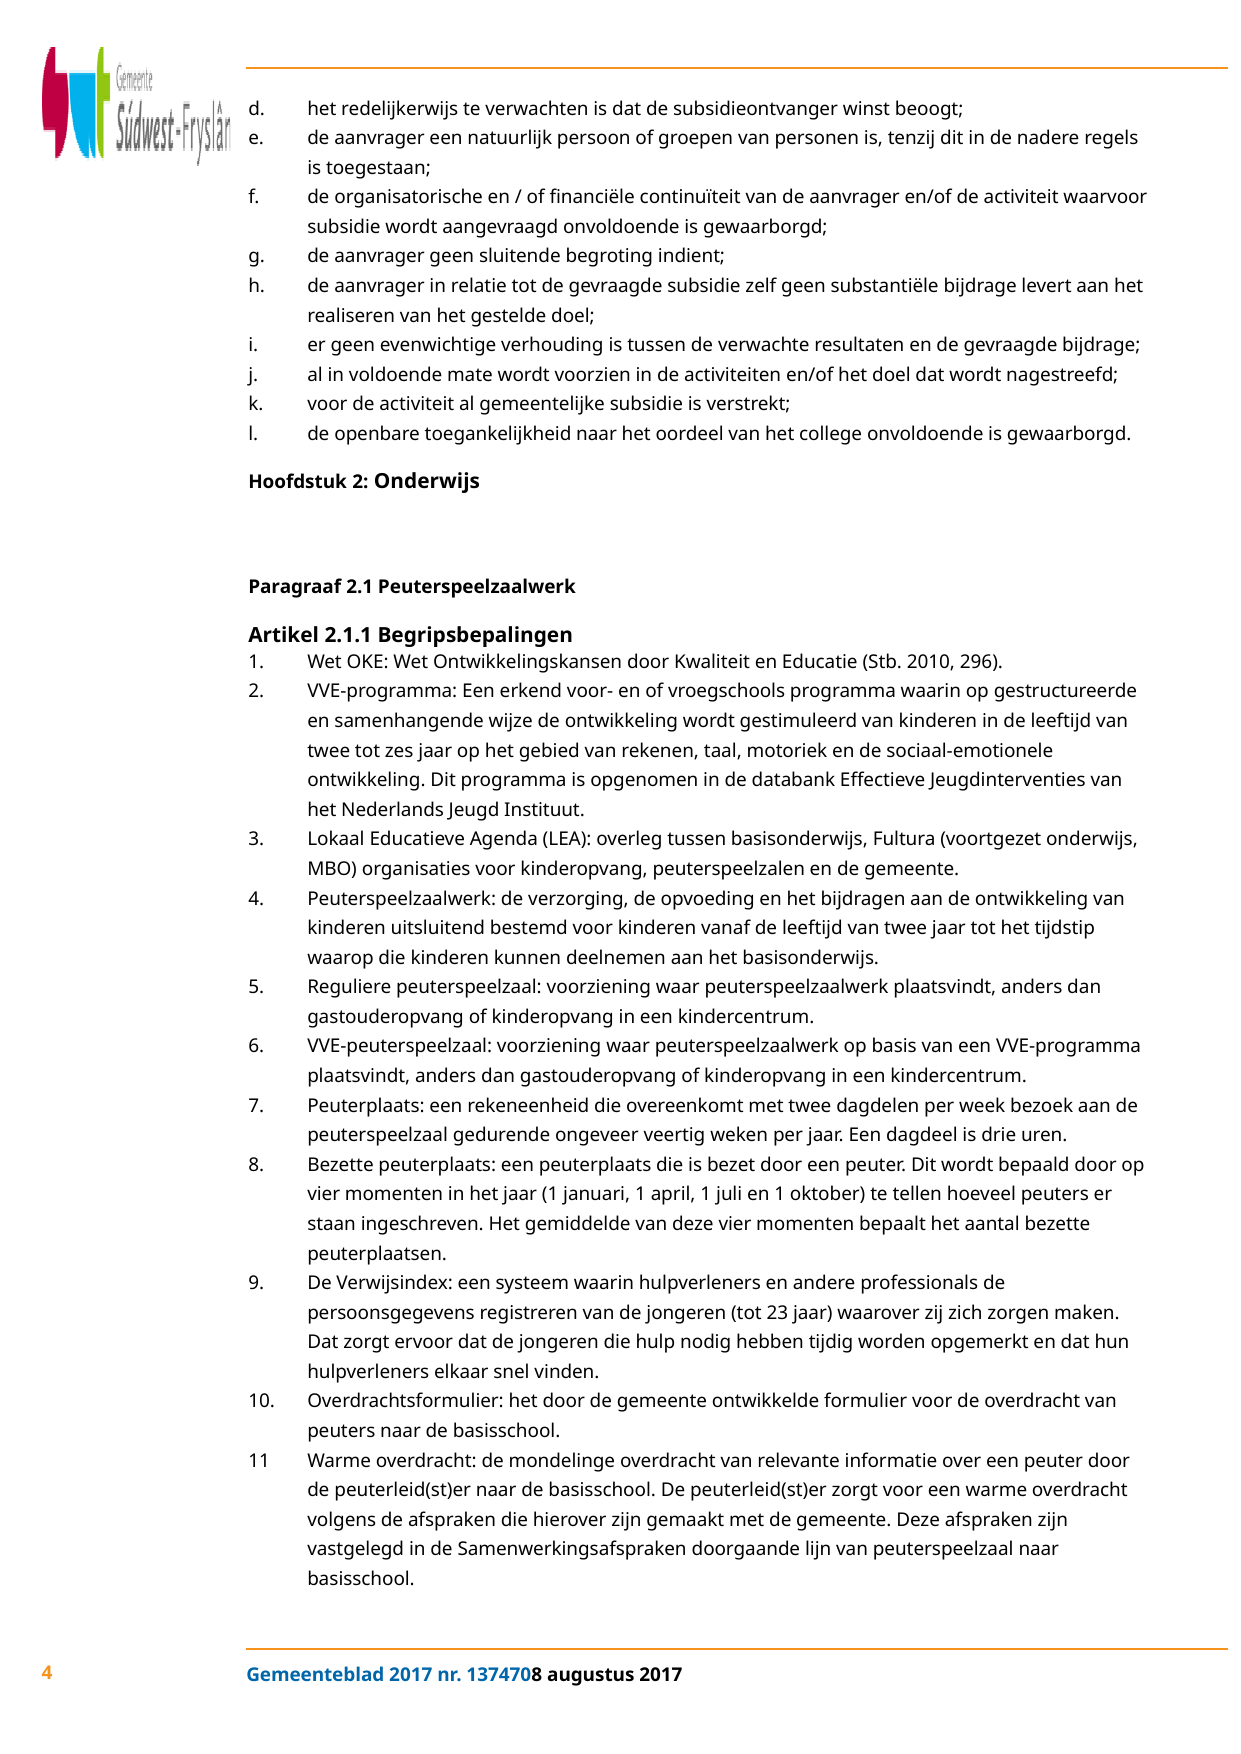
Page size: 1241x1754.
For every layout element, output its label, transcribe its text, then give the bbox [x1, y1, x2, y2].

text Paragraaf 2.1 Peuterspeelzaalwerk [248, 573, 1152, 599]
text Artikel 2.1.1 Begripsbepalingen [248, 620, 1152, 648]
list er geen evenwichtige verhouding is tussen de verwachte resultaten en de gevraagde bijdrage; [248, 331, 1152, 357]
list de openbare toegankelijkheid naar het oordeel van het college onvoldoende is gewaarborgd. [248, 420, 1152, 446]
list de aanvrager in relatie tot de gevraagde subsidie zelf geen substantiële bijdrage levert aan het realiseren van het gestelde doel; [248, 272, 1152, 328]
list Warme overdracht: de mondelinge overdracht van relevante informatie over een peuter door de peuterleid(st)er naar de basisschool. De peuterleid(st)er zorgt voor een warme overdracht volgens de afspraken die hierover zijn gemaakt met de gemeente. Deze afspraken zijn vastgelegd in de Samenwerkingsafspraken doorgaande lijn van peuterspeelzaal naar basisschool. [248, 1447, 1152, 1591]
list de aanvrager een natuurlijk persoon of groepen van personen is, tenzij dit in de nadere regels is toegestaan; [248, 124, 1152, 180]
list al in voldoende mate wordt voorzien in de activiteiten en/of het doel dat wordt nagestreefd; [248, 361, 1152, 387]
list de aanvrager geen sluitende begroting indient; [248, 243, 1152, 268]
list het redelijkerwijs te verwachten is dat de subsidieontvanger winst beoogt; [248, 95, 1152, 121]
list de organisatorische en / of financiële continuïteit van de aanvrager en/of de activiteit waarvoor subsidie wordt aangevraagd onvoldoende is gewaarborgd; [248, 183, 1152, 239]
list VVE-peuterspeelzaal: voorziening waar peuterspeelzaalwerk op basis van een VVE-programma plaatsvindt, anders dan gastouderopvang of kinderopvang in een kindercentrum. [248, 1033, 1152, 1088]
list VVE-programma: Een erkend voor- en of vroegschools programma waarin op gestructureerde en samenhangende wijze de ontwikkeling wordt gestimuleerd van kinderen in de leeftijd van twee tot zes jaar op het gebied van rekenen, taal, motoriek en de sociaal-emotionele ontwikkeling. Dit programma is opgenomen in de databank Effectieve Jeugdinterventies van het Nederlands Jeugd Instituut. [248, 678, 1152, 822]
list Peuterplaats: een rekeneenheid die overeenkomt met twee dagdelen per week bezoek aan de peuterspeelzaal gedurende ongeveer veertig weken per jaar. Een dagdeel is drie uren. [248, 1092, 1152, 1147]
list Reguliere peuterspeelzaal: voorziening waar peuterspeelzaalwerk plaatsvindt, anders dan gastouderopvang of kinderopvang in een kindercentrum. [248, 973, 1152, 1029]
list Peuterspeelzaalwerk: de verzorging, de opvoeding en het bijdragen aan de ontwikkeling van kinderen uitsluitend bestemd voor kinderen vanaf de leeftijd van twee jaar tot het tijdstip waarop die kinderen kunnen deelnemen aan het basisonderwijs. [248, 885, 1152, 970]
list Wet OKE: Wet Ontwikkelingskansen door Kwaliteit en Educatie (Stb. 2010, 296). [248, 648, 1152, 674]
list Overdrachtsformulier: het door de gemeente ontwikkelde formulier voor de overdracht van peuters naar de basisschool. [248, 1388, 1152, 1443]
list Bezette peuterplaats: een peuterplaats die is bezet door een peuter. Dit wordt bepaald door op vier momenten in het jaar (1 januari, 1 april, 1 juli en 1 oktober) te tellen hoeveel peuters er staan ingeschreven. Het gemiddelde van deze vier momenten bepaalt het aantal bezette peuterplaatsen. [248, 1151, 1152, 1266]
text Hoofdstuk 2: Onderwijs [248, 466, 1152, 494]
list voor de activiteit al gemeentelijke subsidie is verstrekt; [248, 391, 1152, 416]
picture [41, 47, 231, 172]
list Lokaal Educatieve Agenda (LEA): overleg tussen basisonderwijs, Fultura (voortgezet onderwijs, MBO) organisaties voor kinderopvang, peuterspeelzalen en de gemeente. [248, 826, 1152, 881]
list De Verwijsindex: een systeem waarin hulpverleners en andere professionals de persoonsgegevens registreren van de jongeren (tot 23 jaar) waarover zij zich zorgen maken. Dat zorgt ervoor dat de jongeren die hulp nodig hebben tijdig worden opgemerkt en dat hun hulpverleners elkaar snel vinden. [248, 1269, 1152, 1384]
